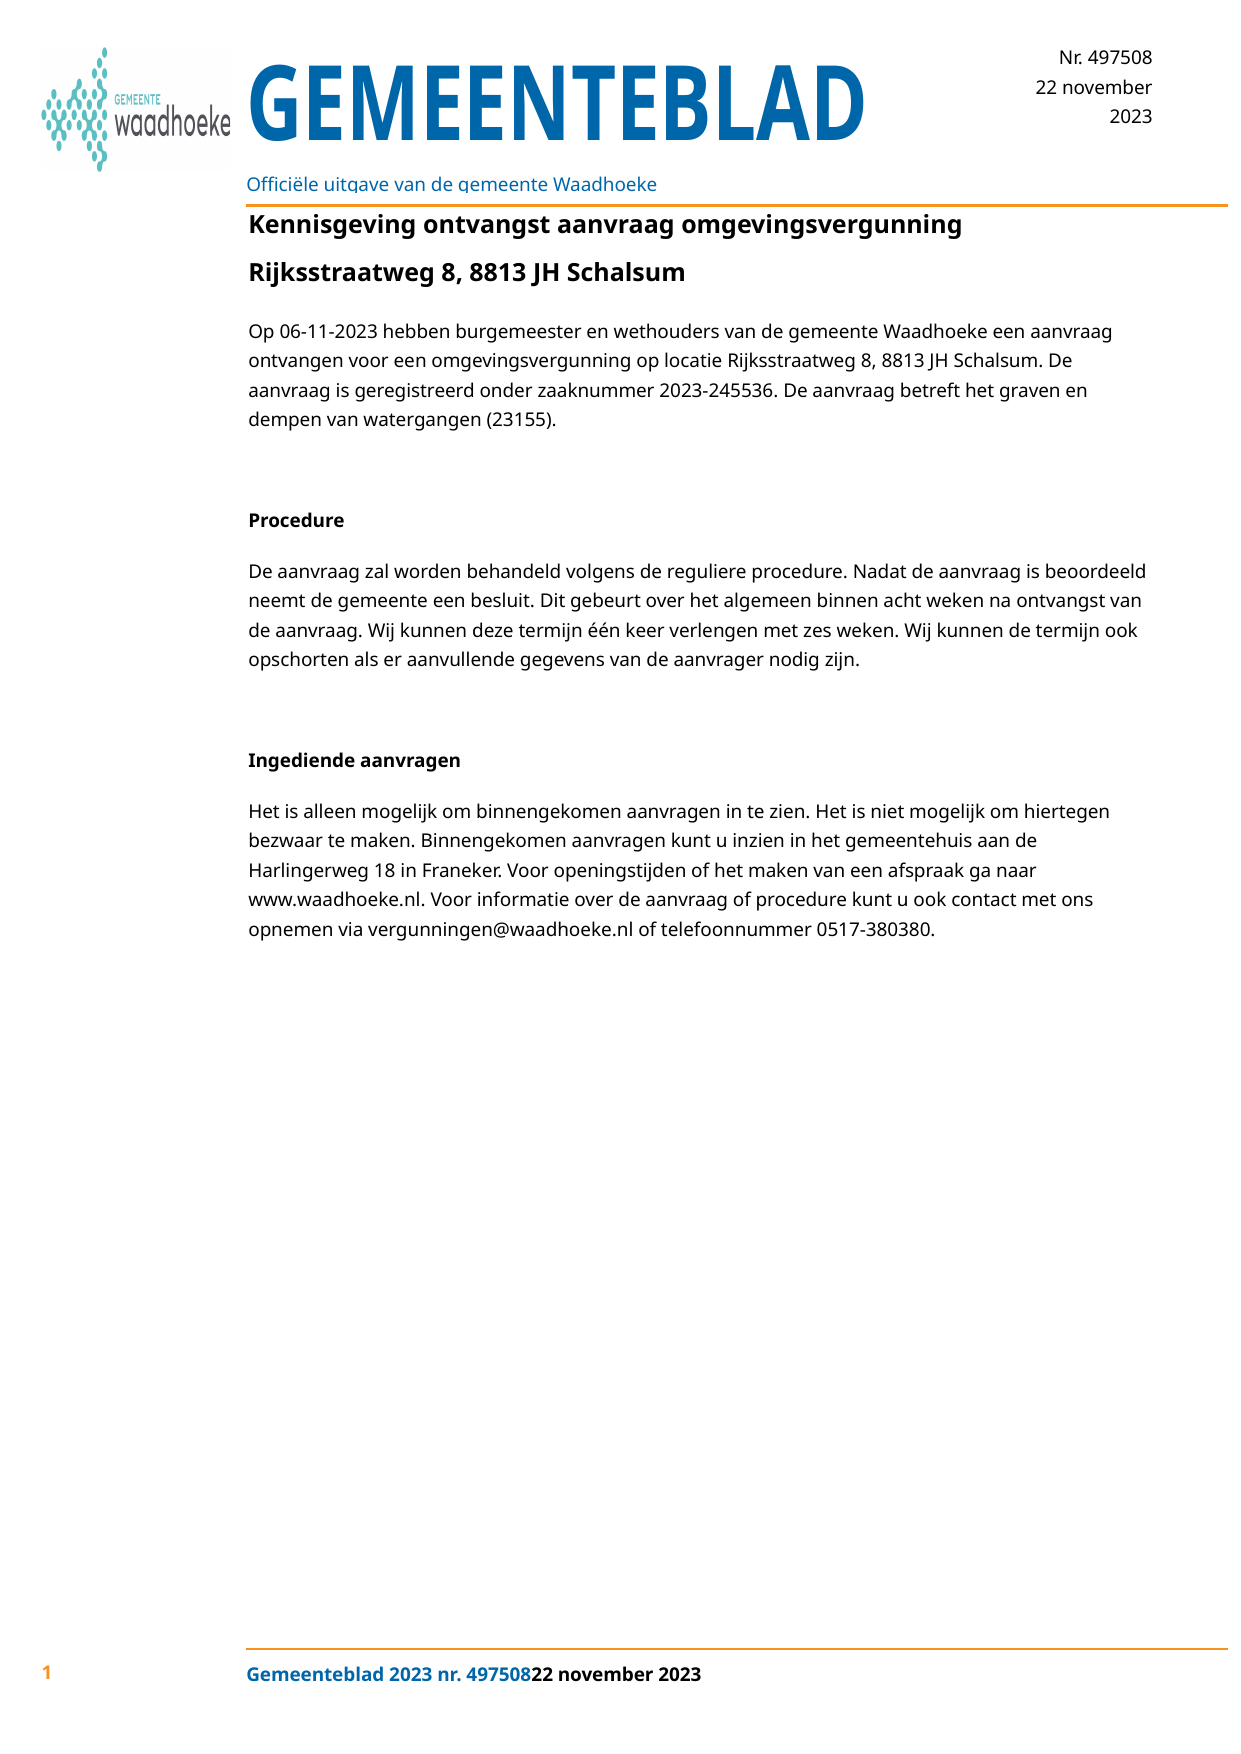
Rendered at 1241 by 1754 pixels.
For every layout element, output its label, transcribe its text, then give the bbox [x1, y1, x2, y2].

text Het is alleen mogelijk om binnengekomen aanvragen in te zien. Het is niet mogelijk om hiertegen bezwaar te maken. Binnengekomen aanvragen kunt u inzien in het gemeentehuis aan de Harlingerweg 18 in Franeker. Voor openingstijden of het maken van een afspraak ga naar www.waadhoeke.nl. Voor informatie over de aanvraag of procedure kunt u ook contact met ons opnemen via vergunningen@waadhoeke.nl of telefoonnummer 0517-380380. [248, 798, 1152, 942]
text Procedure [248, 507, 1152, 533]
text Kennisgeving ontvangst aanvraag omgevingsvergunning Rijksstraatweg 8, 8813 JH Schalsum [248, 207, 1152, 288]
text Op 06-11-2023 hebben burgemeester en wethouders van de gemeente Waadhoeke een aanvraag ontvangen voor een omgevingsvergunning op locatie Rijksstraatweg 8, 8813 JH Schalsum. De aanvraag is geregistreerd onder zaaknummer 2023-245536. De aanvraag betreft het graven en dempen van watergangen (23155). [248, 318, 1152, 432]
text De aanvraag zal worden behandeld volgens de reguliere procedure. Nadat de aanvraag is beoordeeld neemt de gemeente een besluit. Dit gebeurt over het algemeen binnen acht weken na ontvangst van de aanvraag. Wij kunnen deze termijn één keer verlengen met zes weken. Wij kunnen de termijn ook opschorten als er aanvullende gegevens van de aanvrager nodig zijn. [248, 558, 1152, 672]
text Ingediende aanvragen [248, 747, 1152, 773]
picture [41, 47, 231, 172]
